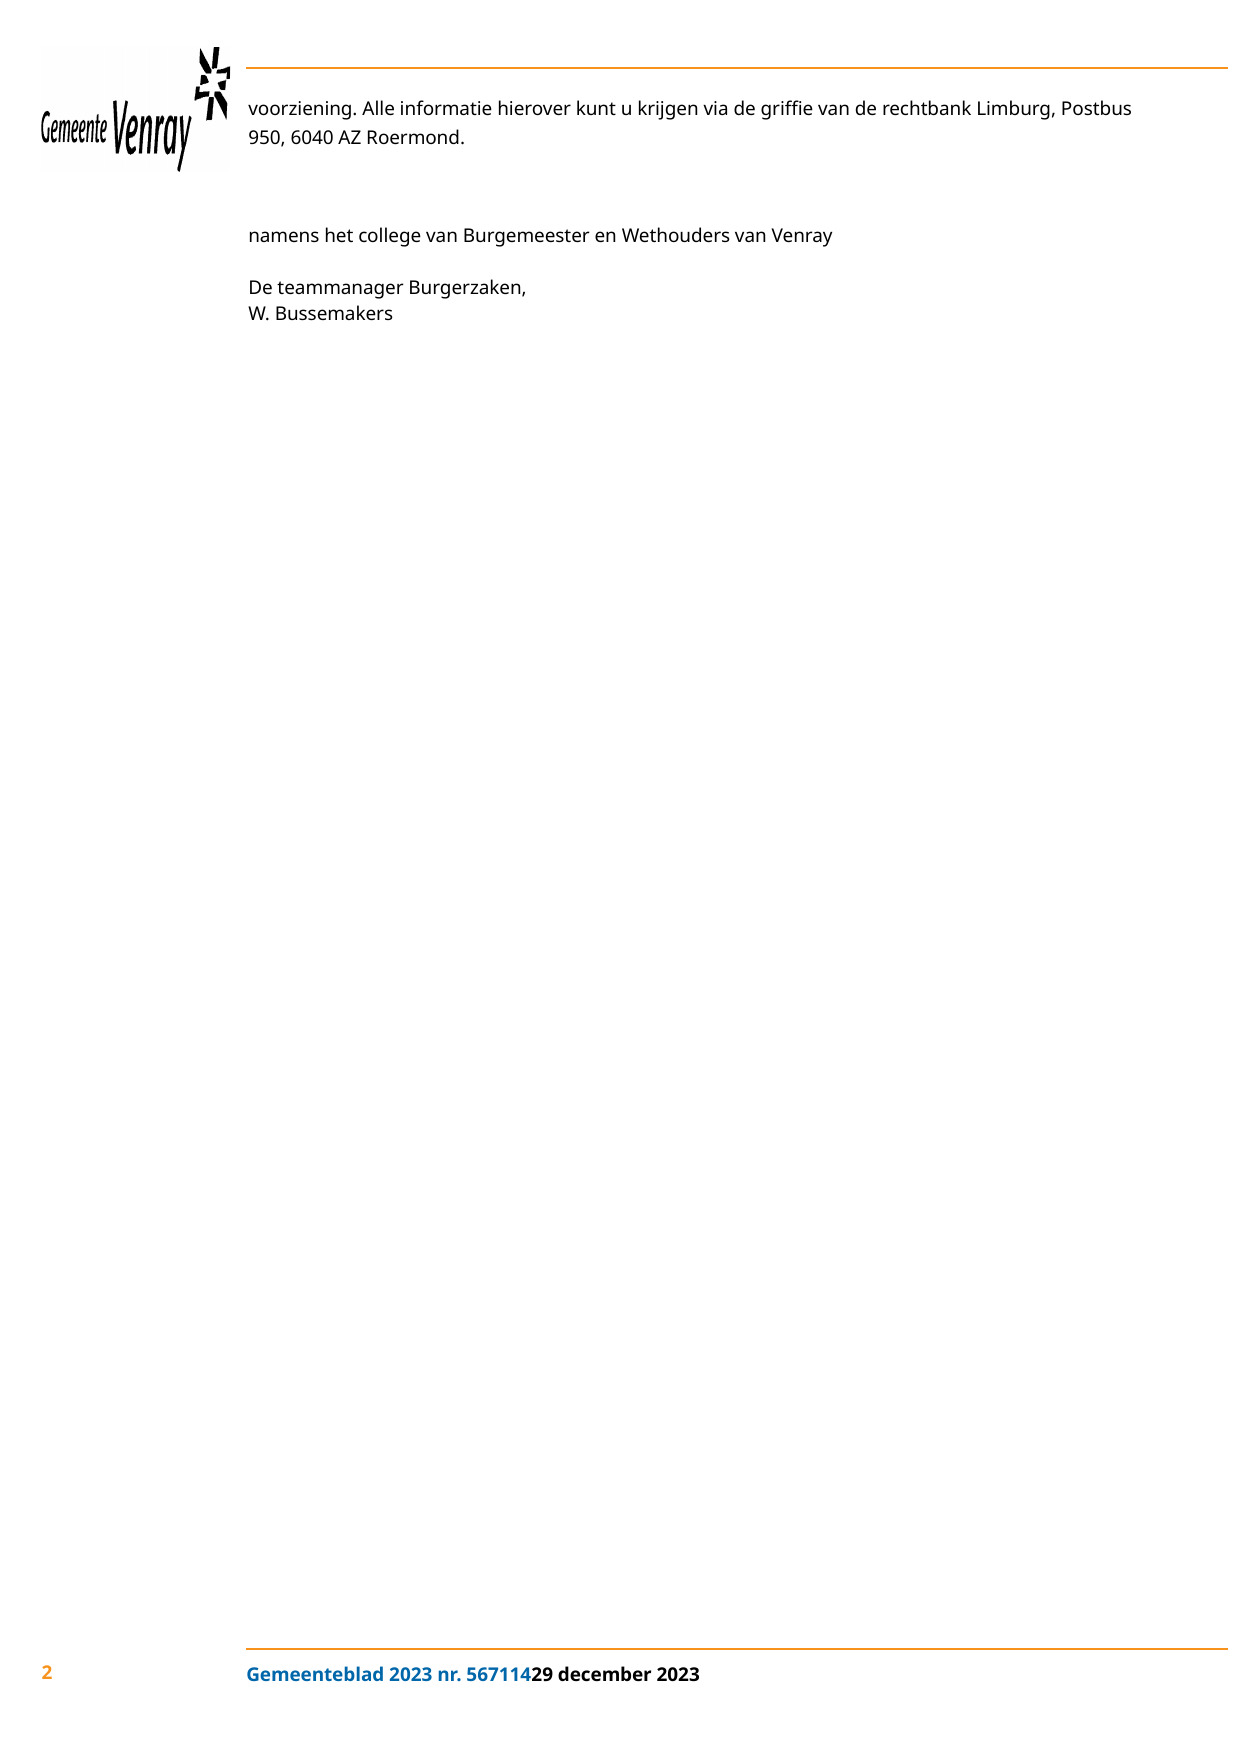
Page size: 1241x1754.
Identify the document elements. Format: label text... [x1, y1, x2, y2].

picture [41, 47, 231, 172]
text namens het college van Burgemeester en Wethouders van Venray [248, 223, 1152, 248]
text W. Bussemakers [248, 300, 1152, 326]
text De teammanager Burgerzaken, [248, 274, 1152, 300]
text voorziening. Alle informatie hierover kunt u krijgen via de griffie van de rechtbank Limburg, Postbus 950, 6040 AZ Roermond. [248, 95, 1152, 150]
